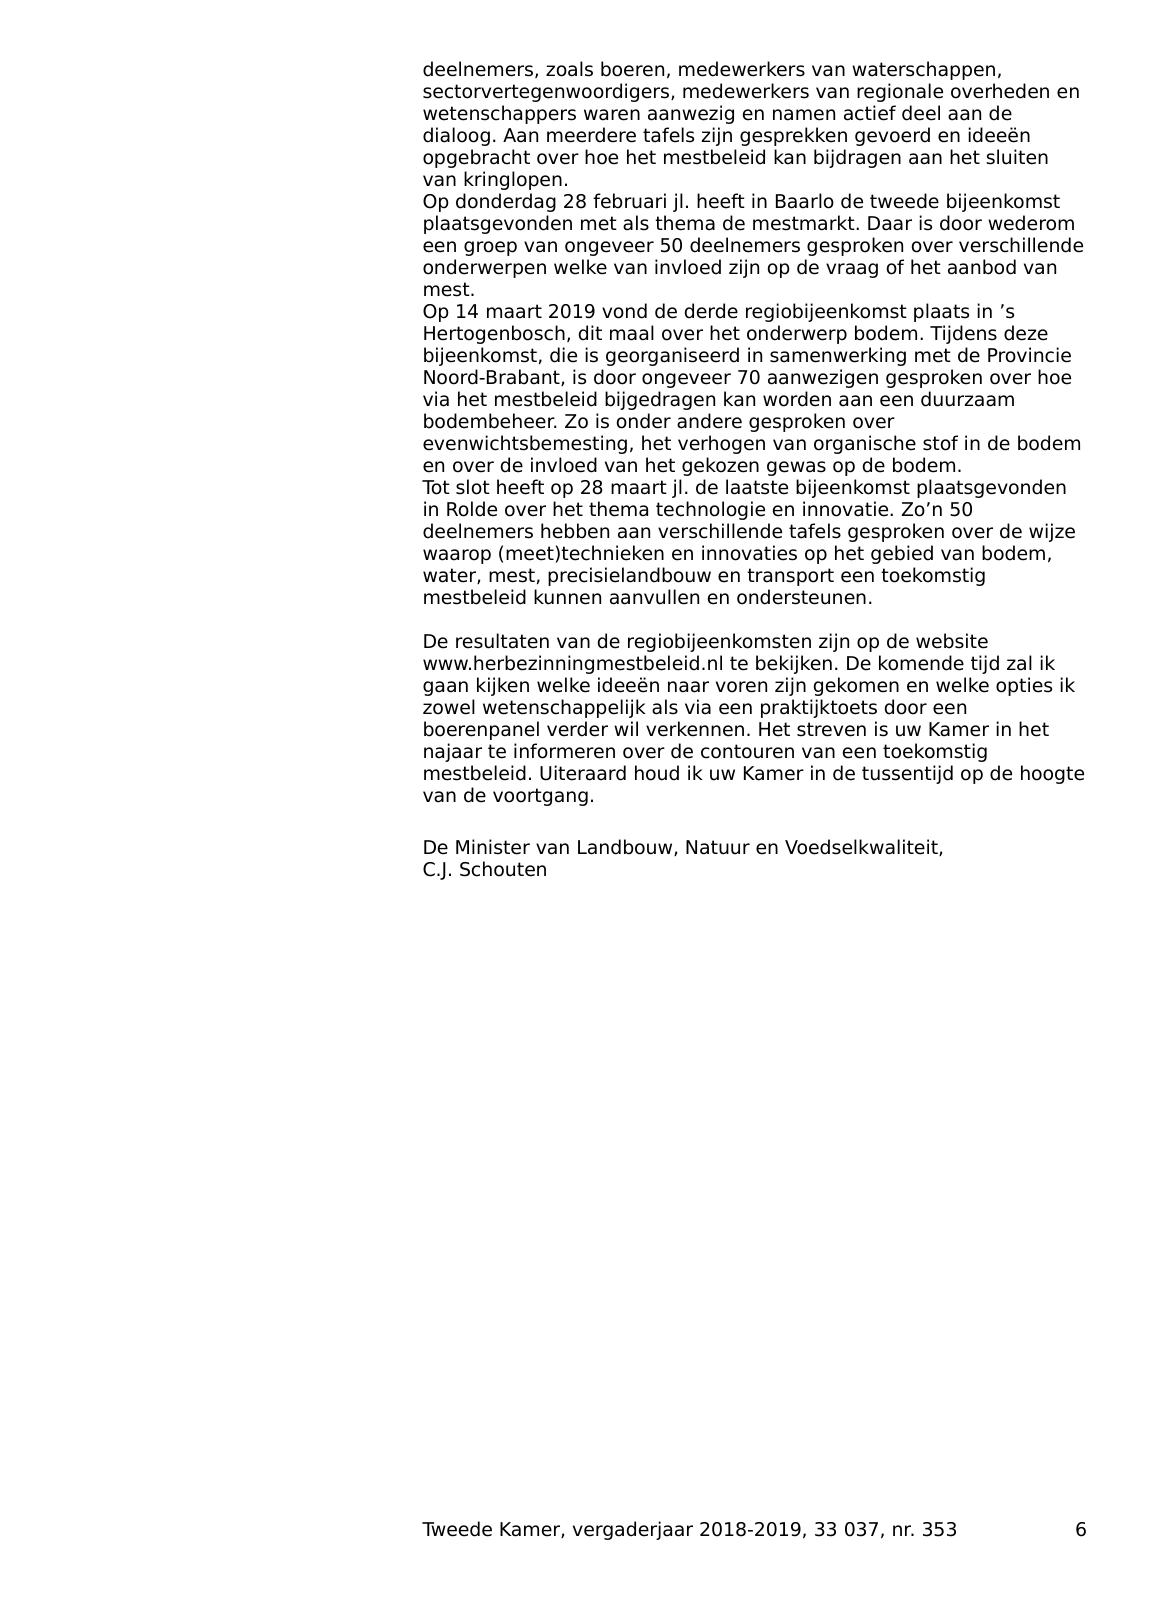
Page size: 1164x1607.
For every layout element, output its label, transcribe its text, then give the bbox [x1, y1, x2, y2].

text De resultaten van de regiobijeenkomsten zijn op de website www.herbezinningmestbeleid.nl te bekijken. De komende tijd zal ik gaan kijken welke ideeën naar voren zijn gekomen en welke opties ik zowel wetenschappelijk als via een praktijktoets door een boerenpanel verder wil verkennen. Het streven is uw Kamer in het najaar te informeren over de contouren van een toekomstig mestbeleid. Uiteraard houd ik uw Kamer in de tussentijd op de hoogte van de voortgang. [422, 631, 1087, 807]
text Op donderdag 28 februari jl. heeft in Baarlo de tweede bijeenkomst plaatsgevonden met als thema de mestmarkt. Daar is door wederom een groep van ongeveer 50 deelnemers gesproken over verschillende onderwerpen welke van invloed zijn op de vraag of het aanbod van mest. [422, 191, 1087, 301]
text De Minister van Landbouw, Natuur en Voedselkwaliteit, C.J. Schouten [422, 837, 1087, 881]
text deelnemers, zoals boeren, medewerkers van waterschappen, sectorvertegenwoordigers, medewerkers van regionale overheden en wetenschappers waren aanwezig en namen actief deel aan de dialoog. Aan meerdere tafels zijn gesprekken gevoerd en ideeën opgebracht over hoe het mestbeleid kan bijdragen aan het sluiten van kringlopen. [422, 59, 1087, 191]
text Tot slot heeft op 28 maart jl. de laatste bijeenkomst plaatsgevonden in Rolde over het thema technologie en innovatie. Zo’n 50 deelnemers hebben aan verschillende tafels gesproken over de wijze waarop (meet)technieken en innovaties op het gebied van bodem, water, mest, precisielandbouw en transport een toekomstig mestbeleid kunnen aanvullen en ondersteunen. [422, 477, 1087, 608]
text Op 14 maart 2019 vond de derde regiobijeenkomst plaats in ’s Hertogenbosch, dit maal over het onderwerp bodem. Tijdens deze bijeenkomst, die is georganiseerd in samenwerking met de Provincie Noord-Brabant, is door ongeveer 70 aanwezigen gesproken over hoe via het mestbeleid bijgedragen kan worden aan een duurzaam bodembeheer. Zo is onder andere gesproken over evenwichtsbemesting, het verhogen van organische stof in de bodem en over de invloed van het gekozen gewas op de bodem. [422, 301, 1087, 477]
